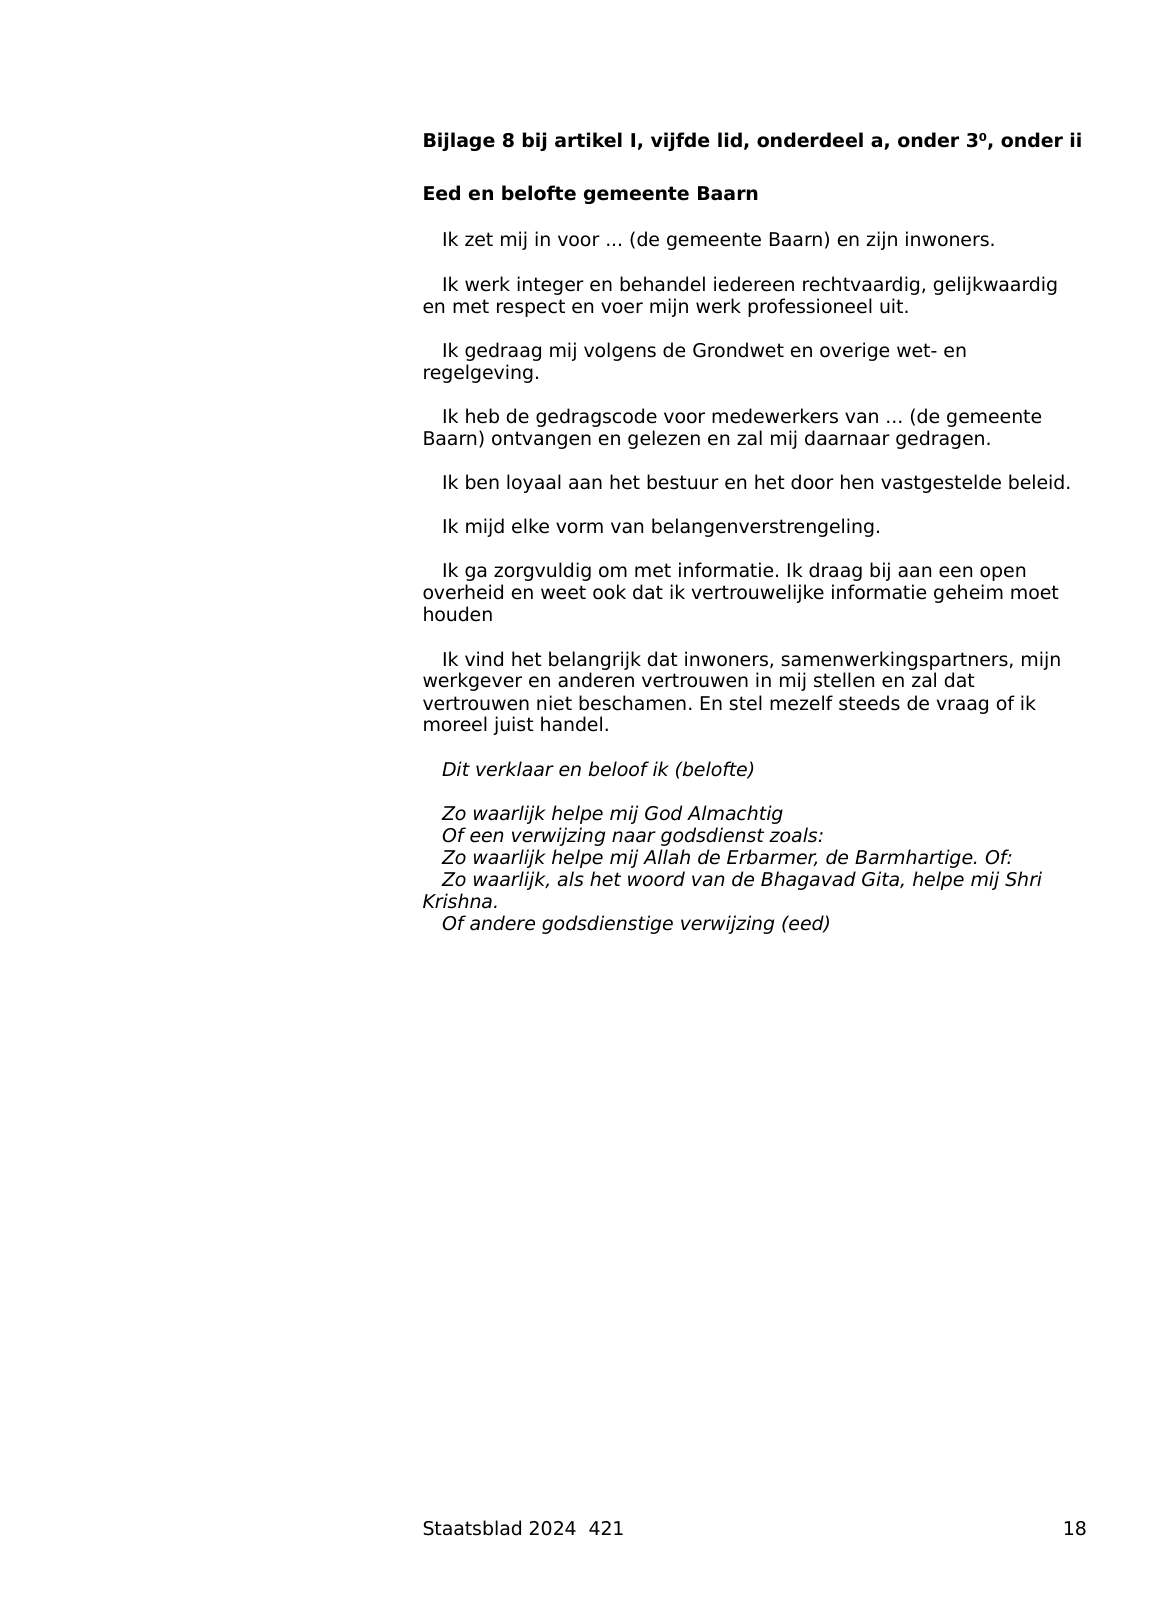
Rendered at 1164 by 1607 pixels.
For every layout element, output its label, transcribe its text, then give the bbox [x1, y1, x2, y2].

text Zo waarlijk, als het woord van de Bhagavad Gita, helpe mij Shri Krishna. [422, 869, 1087, 913]
text Of andere godsdienstige verwijzing (eed) [422, 913, 1087, 934]
text Ik ga zorgvuldig om met informatie. Ik draag bij aan een open overheid en weet ook dat ik vertrouwelijke informatie geheim moet houden [422, 560, 1087, 626]
text Ik ben loyaal aan het bestuur en het door hen vastgestelde beleid. [422, 472, 1087, 494]
text Ik mijd elke vorm van belangenverstrengeling. [422, 516, 1087, 538]
text Ik werk integer en behandel iedereen rechtvaardig, gelijkwaardig en met respect en voer mijn werk professioneel uit. [422, 273, 1087, 317]
text Ik zet mij in voor ... (de gemeente Baarn) en zijn inwoners. [422, 229, 1087, 251]
text Zo waarlijk helpe mij God Almachtig [422, 803, 1087, 825]
text Dit verklaar en beloof ik (belofte) [422, 758, 1087, 781]
text Ik gedraag mij volgens de Grondwet en overige wet- en regelgeving. [422, 340, 1087, 384]
text Zo waarlijk helpe mij Allah de Erbarmer, de Barmhartige. Of: [422, 847, 1087, 869]
text Of een verwijzing naar godsdienst zoals: [422, 825, 1087, 847]
text Ik heb de gedragscode voor medewerkers van ... (de gemeente Baarn) ontvangen en gelezen en zal mij daarnaar gedragen. [422, 406, 1087, 450]
text Ik vind het belangrijk dat inwoners, samenwerkingspartners, mijn werkgever en anderen vertrouwen in mij stellen en zal dat vertrouwen niet beschamen. En stel mezelf steeds de vraag of ik moreel juist handel. [422, 648, 1087, 736]
subtitle Bijlage 8 bij artikel I, vijfde lid, onderdeel a, onder 3⁰, onder ii [422, 130, 1087, 152]
subtitle Eed en belofte gemeente Baarn [422, 182, 1087, 204]
